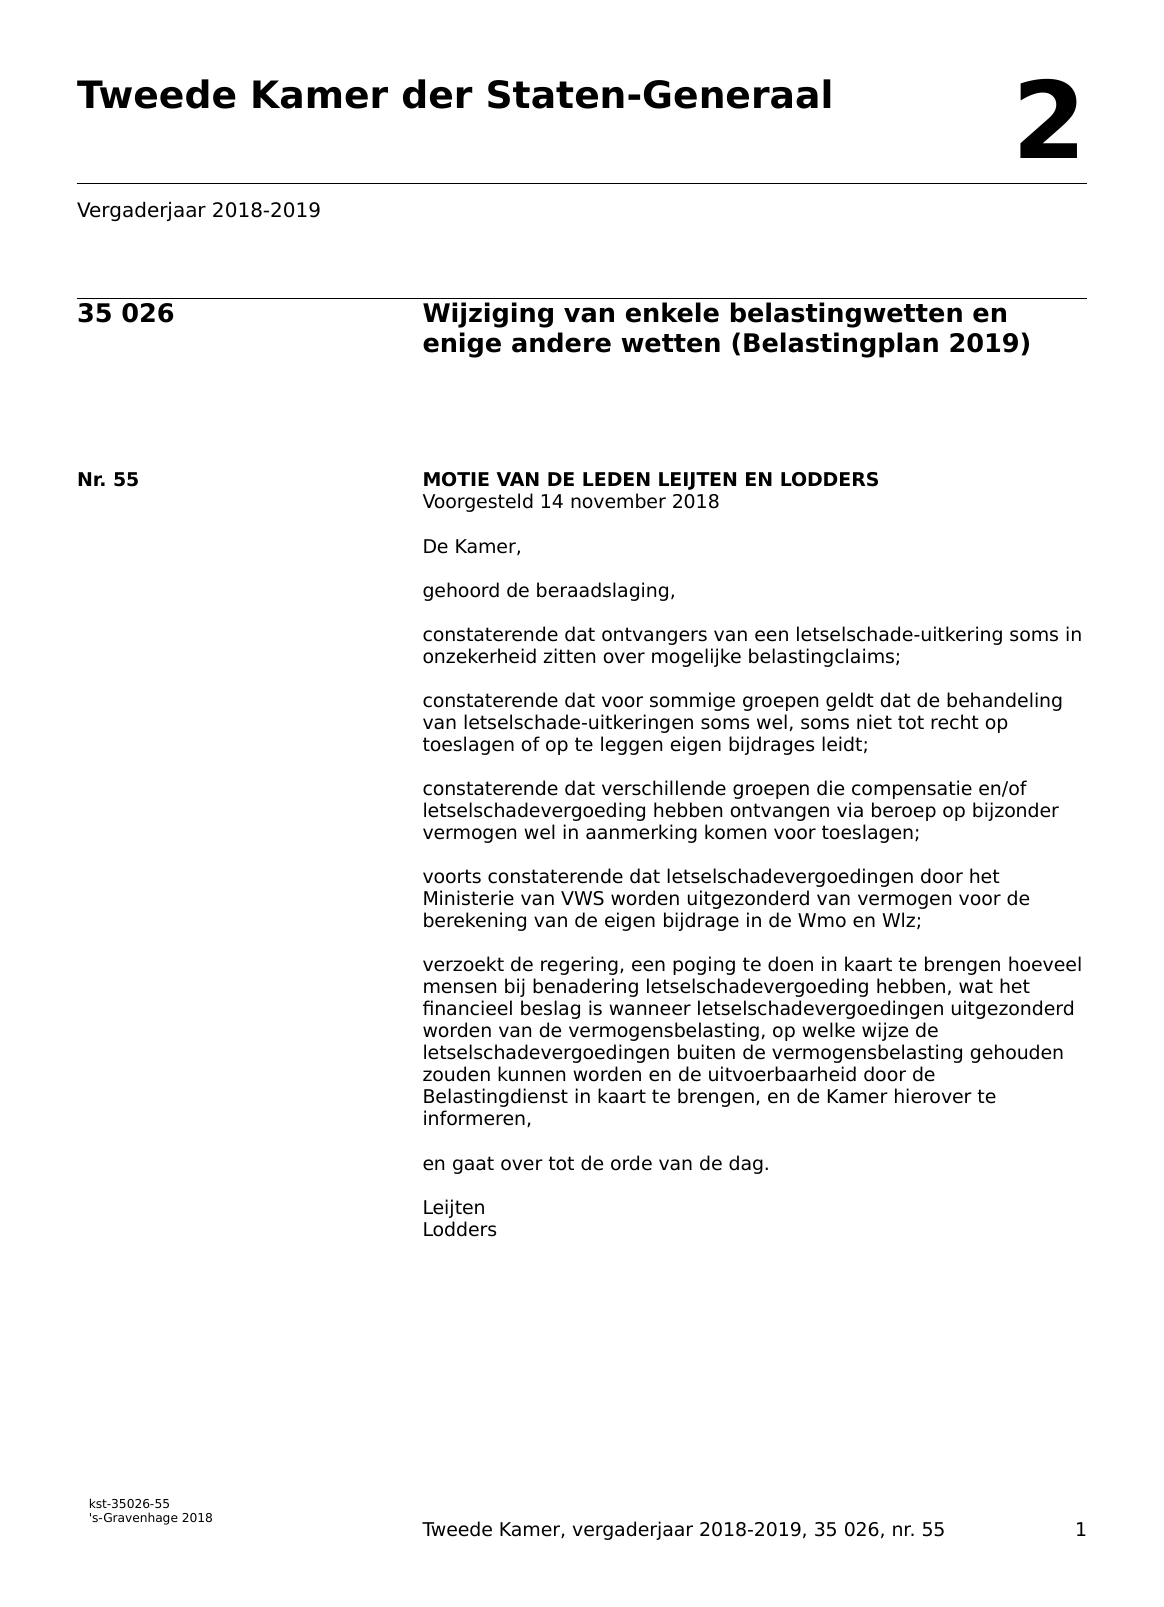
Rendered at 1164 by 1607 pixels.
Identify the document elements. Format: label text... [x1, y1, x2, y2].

table_cell Vergaderjaar 2018-2019 [77, 184, 1087, 298]
text constaterende dat ontvangers van een letselschade-uitkering soms in onzekerheid zitten over mogelijke belastingclaims; [422, 624, 1087, 668]
table_header 2 [886, 59, 1087, 183]
text Voorgesteld 14 november 2018 [422, 491, 1087, 513]
text verzoekt de regering, een poging te doen in kaart te brengen hoeveel mensen bij benadering letselschadevergoeding hebben, wat het financieel beslag is wanneer letselschadevergoedingen uitgezonderd worden van de vermogensbelasting, op welke wijze de letselschadevergoedingen buiten de vermogensbelasting gehouden zouden kunnen worden en de uitvoerbaarheid door de Belastingdienst in kaart te brengen, en de Kamer hierover te informeren, [422, 954, 1087, 1130]
subtitle Nr. 55 MOTIE VAN DE LEDEN LEIJTEN EN LODDERS [77, 469, 1087, 491]
text Leijten [422, 1197, 1087, 1218]
text kst-35026-55 [88, 1497, 323, 1511]
text 's-Gravenhage 2018 [88, 1511, 323, 1525]
table_header Tweede Kamer der Staten-Generaal [77, 59, 886, 183]
text constaterende dat voor sommige groepen geldt dat de behandeling van letselschade-uitkeringen soms wel, soms niet tot recht op toeslagen of op te leggen eigen bijdrages leidt; [422, 690, 1087, 756]
subtitle 35 026 Wijziging van enkele belastingwetten en enige andere wetten (Belastingplan 2019) [77, 299, 1087, 358]
text constaterende dat verschillende groepen die compensatie en/of letselschadevergoeding hebben ontvangen via beroep op bijzonder vermogen wel in aanmerking komen voor toeslagen; [422, 778, 1087, 844]
text De Kamer, [422, 536, 1087, 557]
text gehoord de beraadslaging, [422, 580, 1087, 602]
text voorts constaterende dat letselschadevergoedingen door het Ministerie van VWS worden uitgezonderd van vermogen voor de berekening van de eigen bijdrage in de Wmo en Wlz; [422, 866, 1087, 932]
text Lodders [422, 1218, 1087, 1241]
text en gaat over tot de orde van de dag. [422, 1152, 1087, 1174]
